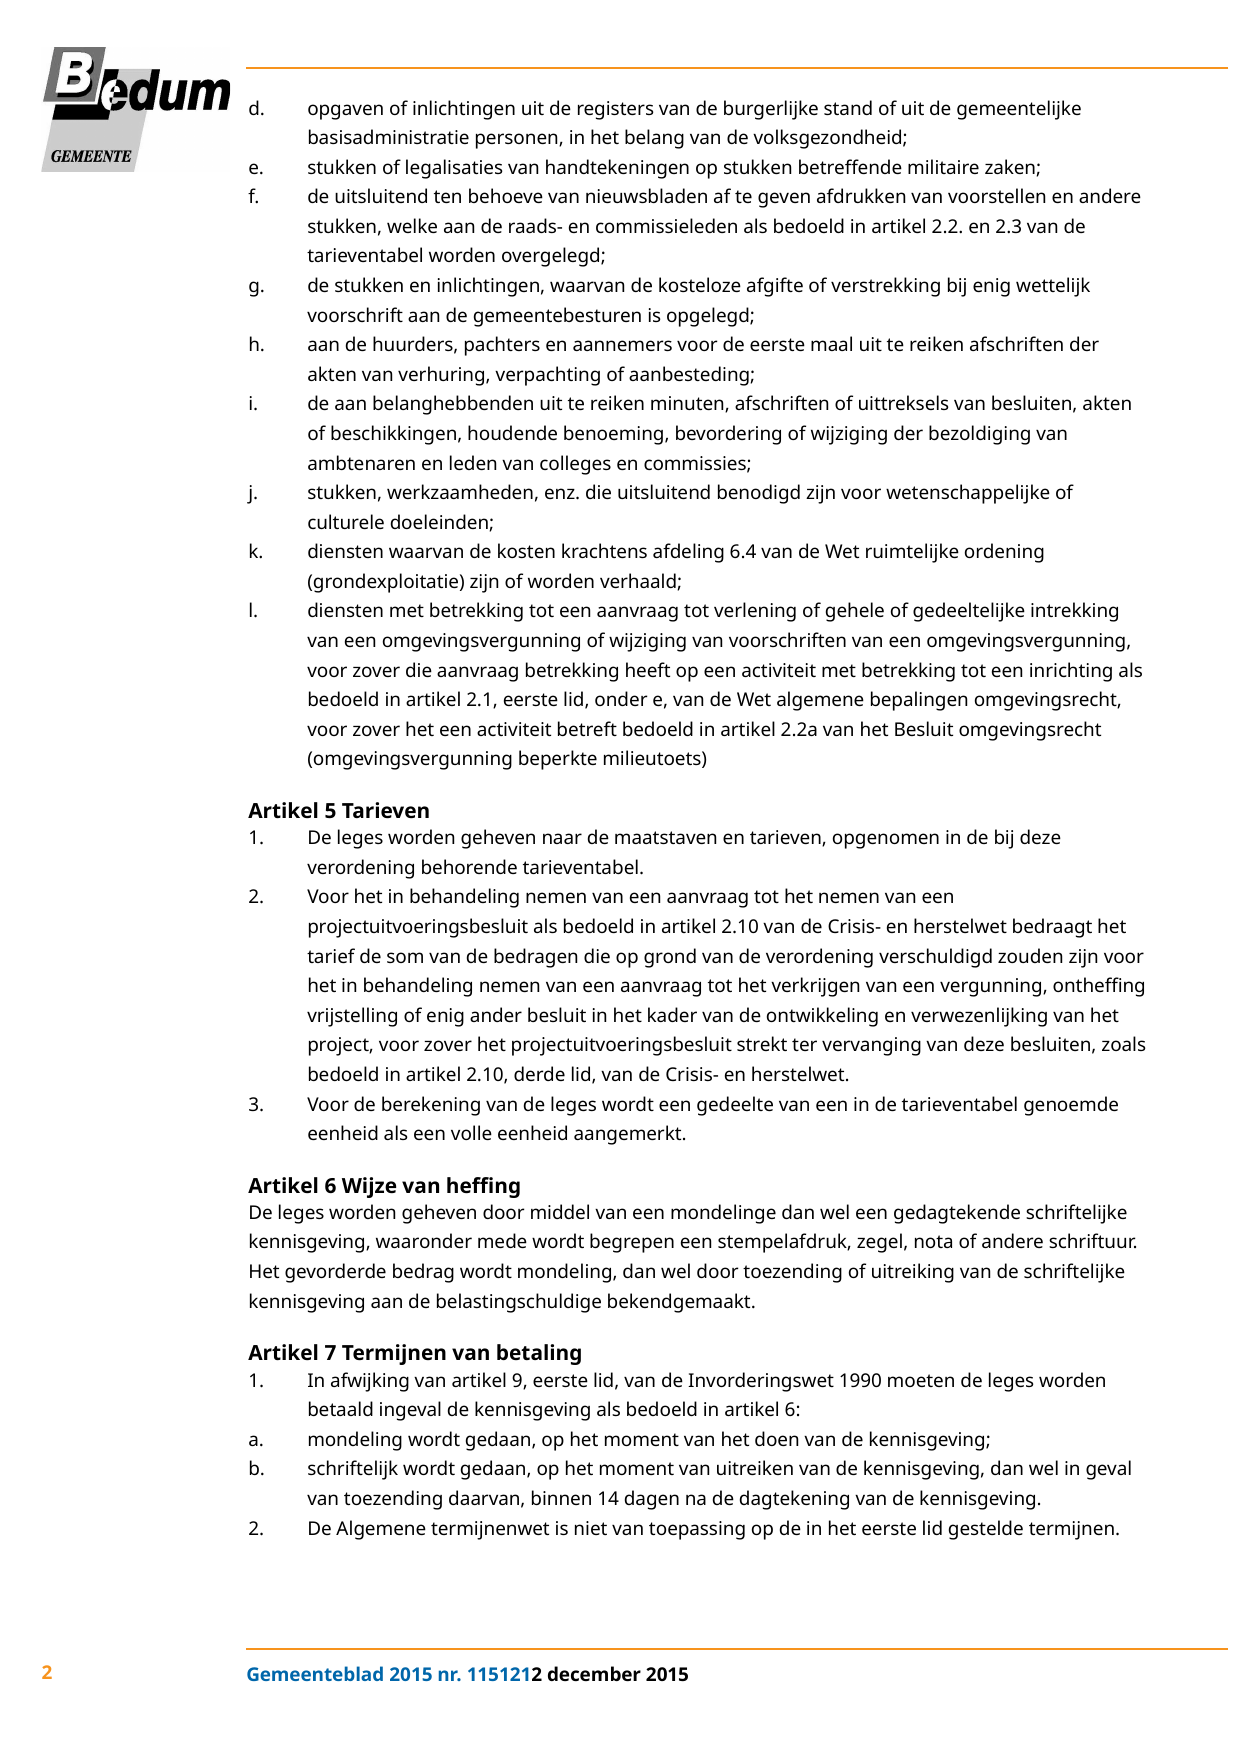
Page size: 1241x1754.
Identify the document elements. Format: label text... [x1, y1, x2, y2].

list schriftelijk wordt gedaan, op het moment van uitreiken van de kennisgeving, dan wel in geval van toezending daarvan, binnen 14 dagen na de dagtekening van de kennisgeving. [248, 1456, 1152, 1511]
list De Algemene termijnenwet is niet van toepassing op de in het eerste lid gestelde termijnen. [248, 1515, 1152, 1540]
list opgaven of inlichtingen uit de registers van de burgerlijke stand of uit de gemeentelijke basisadministratie personen, in het belang van de volksgezondheid; [248, 95, 1152, 150]
list stukken of legalisaties van handtekeningen op stukken betreffende militaire zaken; [248, 154, 1152, 180]
list diensten met betrekking tot een aanvraag tot verlening of gehele of gedeeltelijke intrekking van een omgevingsvergunning of wijziging van voorschriften van een omgevingsvergunning, voor zover die aanvraag betrekking heeft op een activiteit met betrekking tot een inrichting als bedoeld in artikel 2.1, eerste lid, onder e, van de Wet algemene bepalingen omgevingsrecht, voor zover het een activiteit betreft bedoeld in artikel 2.2a van het Besluit omgevingsrecht (omgevingsvergunning beperkte milieutoets) [248, 598, 1152, 771]
list mondeling wordt gedaan, op het moment van het doen van de kennisgeving; [248, 1426, 1152, 1452]
list Voor de berekening van de leges wordt een gedeelte van een in de tarieventabel genoemde eenheid als een volle eenheid aangemerkt. [248, 1091, 1152, 1146]
picture [41, 47, 231, 172]
list de stukken en inlichtingen, waarvan de kosteloze afgifte of verstrekking bij enig wettelijk voorschrift aan de gemeentebesturen is opgelegd; [248, 272, 1152, 328]
list aan de huurders, pachters en aannemers voor de eerste maal uit te reiken afschriften der akten van verhuring, verpachting of aanbesteding; [248, 331, 1152, 387]
text Artikel 5 Tarieven [248, 796, 1152, 824]
list Voor het in behandeling nemen van een aanvraag tot het nemen van een projectuitvoeringsbesluit als bedoeld in artikel 2.10 van de Crisis- en herstelwet bedraagt het tarief de som van de bedragen die op grond van de verordening verschuldigd zouden zijn voor het in behandeling nemen van een aanvraag tot het verkrijgen van een vergunning, ontheffing vrijstelling of enig ander besluit in het kader van de ontwikkeling en verwezenlijking van het project, voor zover het projectuitvoeringsbesluit strekt ter vervanging van deze besluiten, zoals bedoeld in artikel 2.10, derde lid, van de Crisis- en herstelwet. [248, 884, 1152, 1087]
text Artikel 6 Wijze van heffing [248, 1171, 1152, 1199]
list De leges worden geheven naar de maatstaven en tarieven, opgenomen in de bij deze verordening behorende tarieventabel. [248, 824, 1152, 880]
list diensten waarvan de kosten krachtens afdeling 6.4 van de Wet ruimtelijke ordening (grondexploitatie) zijn of worden verhaald; [248, 538, 1152, 594]
text De leges worden geheven door middel van een mondelinge dan wel een gedagtekende schriftelijke kennisgeving, waaronder mede wordt begrepen een stempelafdruk, zegel, nota of andere schriftuur. Het gevorderde bedrag wordt mondeling, dan wel door toezending of uitreiking van de schriftelijke kennisgeving aan de belastingschuldige bekendgemaakt. [248, 1199, 1152, 1314]
list de aan belanghebbenden uit te reiken minuten, afschriften of uittreksels van besluiten, akten of beschikkingen, houdende benoeming, bevordering of wijziging der bezoldiging van ambtenaren en leden van colleges en commissies; [248, 391, 1152, 476]
list stukken, werkzaamheden, enz. die uitsluitend benodigd zijn voor wetenschappelijke of culturele doeleinden; [248, 479, 1152, 535]
list In afwijking van artikel 9, eerste lid, van de Invorderingswet 1990 moeten de leges worden betaald ingeval de kennisgeving als bedoeld in artikel 6: [248, 1367, 1152, 1422]
text Artikel 7 Termijnen van betaling [248, 1338, 1152, 1367]
list de uitsluitend ten behoeve van nieuwsbladen af te geven afdrukken van voorstellen en andere stukken, welke aan de raads- en commissieleden als bedoeld in artikel 2.2. en 2.3 van de tarieventabel worden overgelegd; [248, 183, 1152, 268]
